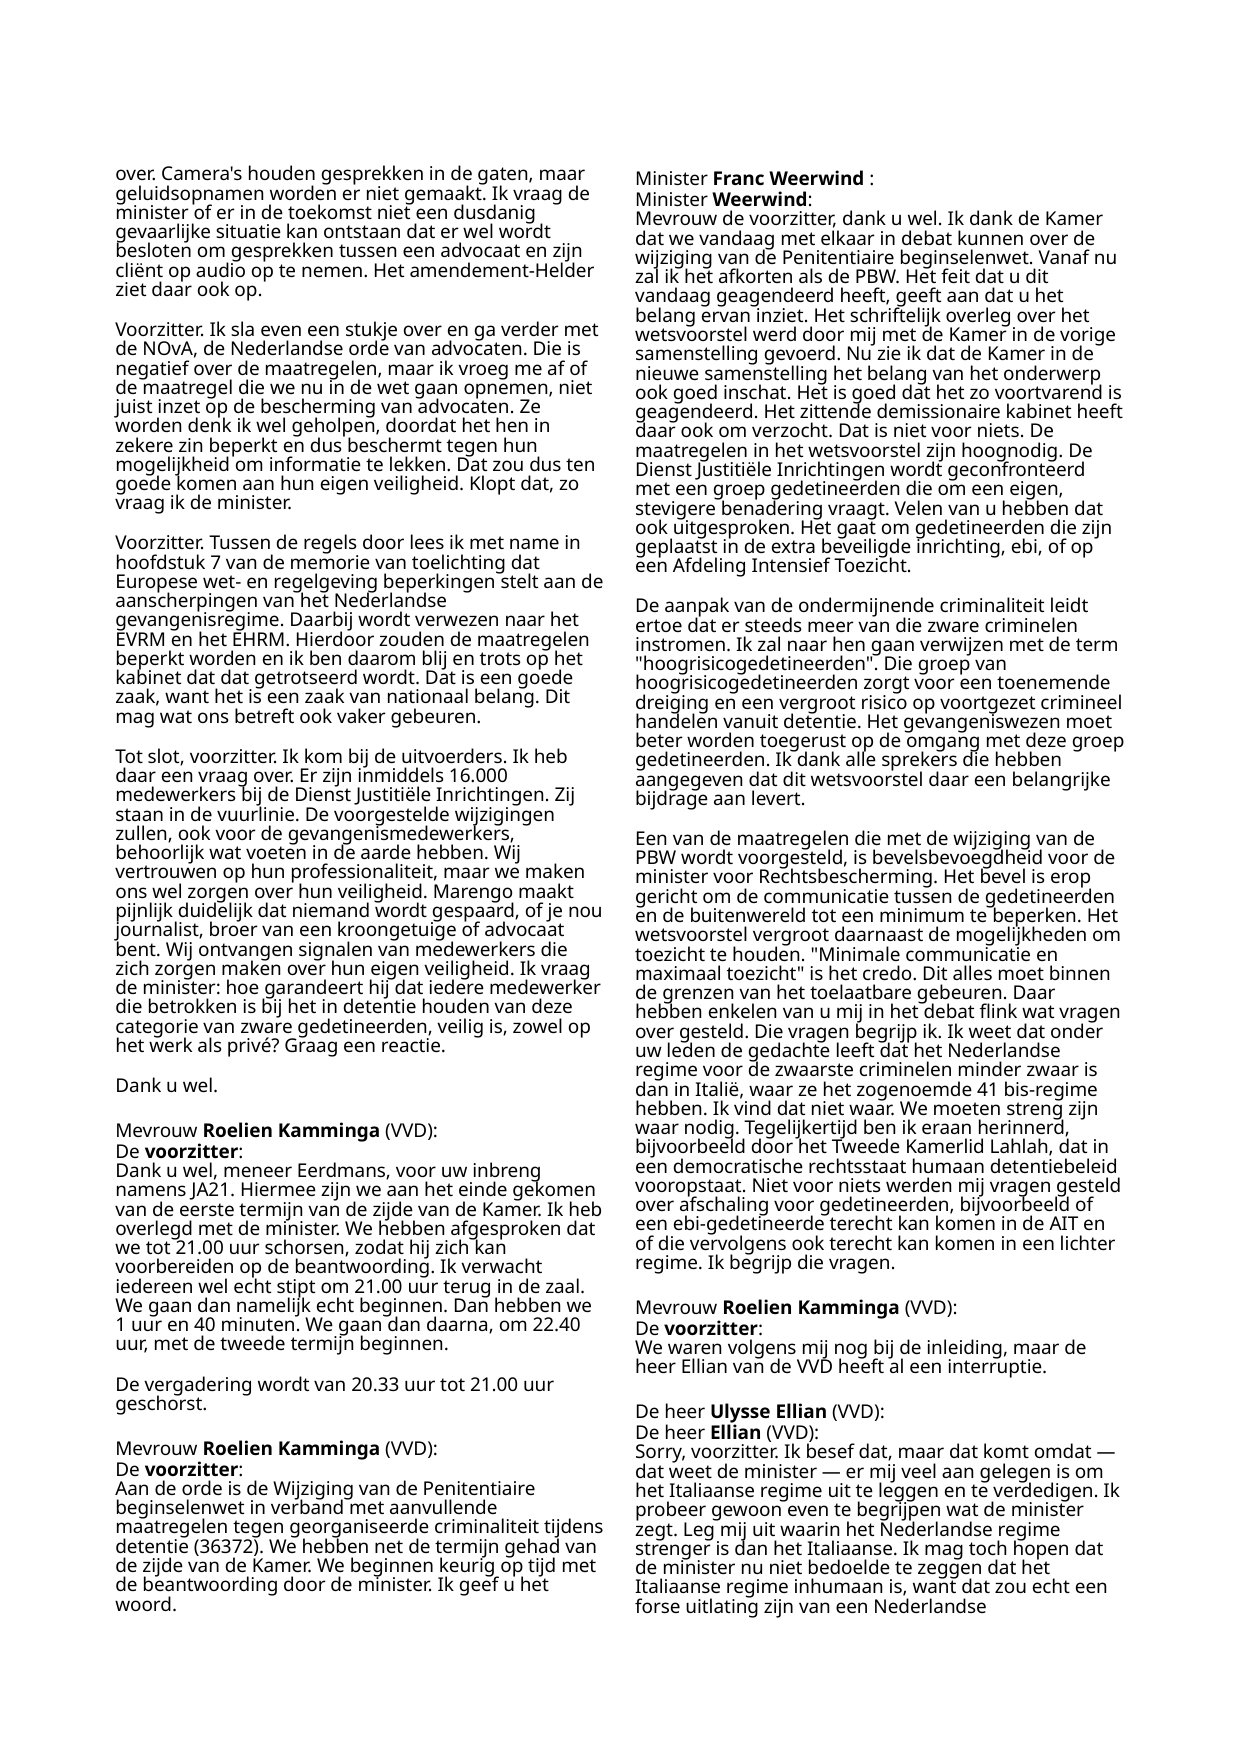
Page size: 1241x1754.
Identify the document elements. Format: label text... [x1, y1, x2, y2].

text De voorzitter: [635, 1320, 1125, 1339]
text over. Camera's houden gesprekken in de gaten, maar geluidsopnamen worden er niet gemaakt. Ik vraag de minister of er in de toekomst niet een dusdanig gevaarlijke situatie kan ontstaan dat er wel wordt besloten om gesprekken tussen een advocaat en zijn cliënt op audio op te nemen. Het amendement-Helder ziet daar ook op. [115, 165, 605, 300]
text Minister Weerwind: [635, 191, 1125, 210]
text Voorzitter. Tussen de regels door lees ik met name in hoofdstuk 7 van de memorie van toelichting dat Europese wet- en regelgeving beperkingen stelt aan de aanscherpingen van het Nederlandse gevangenisregime. Daarbij wordt verwezen naar het EVRM en het EHRM. Hierdoor zouden de maatregelen beperkt worden en ik ben daarom blij en trots op het kabinet dat dat getrotseerd wordt. Dat is een goede zaak, want het is een zaak van nationaal belang. Dit mag wat ons betreft ook vaker gebeuren. [115, 534, 605, 727]
text Mevrouw de voorzitter, dank u wel. Ik dank de Kamer dat we vandaag met elkaar in debat kunnen over de wijziging van de Penitentiaire beginselenwet. Vanaf nu zal ik het afkorten als de PBW. Het feit dat u dit vandaag geagendeerd heeft, geeft aan dat u het belang ervan inziet. Het schriftelijk overleg over het wetsvoorstel werd door mij met de Kamer in de vorige samenstelling gevoerd. Nu zie ik dat de Kamer in de nieuwe samenstelling het belang van het onderwerp ook goed inschat. Het is goed dat het zo voortvarend is geagendeerd. Het zittende demissionaire kabinet heeft daar ook om verzocht. Dat is niet voor niets. De maatregelen in het wetsvoorstel zijn hoognodig. De Dienst Justitiële Inrichtingen wordt geconfronteerd met een groep gedetineerden die om een eigen, stevigere benadering vraagt. Velen van u hebben dat ook uitgesproken. Het gaat om gedetineerden die zijn geplaatst in de extra beveiligde inrichting, ebi, of op een Afdeling Intensief Toezicht. [635, 210, 1125, 577]
text Mevrouw Roelien Kamminga (VVD): [115, 1117, 605, 1143]
text De voorzitter: [115, 1461, 605, 1480]
text Aan de orde is de Wijziging van de Penitentiaire beginselenwet in verband met aanvullende maatregelen tegen georganiseerde criminaliteit tijdens detentie (36372). We hebben net de termijn gehad van de zijde van de Kamer. We beginnen keurig op tijd met de beantwoording door de minister. Ik geef u het woord. [115, 1480, 605, 1615]
text Dank u wel. [115, 1077, 605, 1096]
text Voorzitter. Ik sla even een stukje over en ga verder met de NOvA, de Nederlandse orde van advocaten. Die is negatief over de maatregelen, maar ik vroeg me af of de maatregel die we nu in de wet gaan opnemen, niet juist inzet op de bescherming van advocaten. Ze worden denk ik wel geholpen, doordat het hen in zekere zin beperkt en dus beschermt tegen hun mogelijkheid om informatie te lekken. Dat zou dus ten goede komen aan hun eigen veiligheid. Klopt dat, zo vraag ik de minister. [115, 321, 605, 514]
text De voorzitter: [115, 1143, 605, 1162]
text De vergadering wordt van 20.33 uur tot 21.00 uur geschorst. [115, 1376, 605, 1414]
text De heer Ellian (VVD): [635, 1424, 1125, 1443]
text Mevrouw Roelien Kamminga (VVD): [635, 1294, 1125, 1320]
text De heer Ulysse Ellian (VVD): [635, 1398, 1125, 1424]
text Sorry, voorzitter. Ik besef dat, maar dat komt omdat — dat weet de minister — er mij veel aan gelegen is om het Italiaanse regime uit te leggen en te verdedigen. Ik probeer gewoon even te begrijpen wat de minister zegt. Leg mij uit waarin het Nederlandse regime strenger is dan het Italiaanse. Ik mag toch hopen dat de minister nu niet bedoelde te zeggen dat het Italiaanse regime inhumaan is, want dat zou echt een forse uitlating zijn van een Nederlandse [635, 1443, 1125, 1617]
text Mevrouw Roelien Kamminga (VVD): [115, 1435, 605, 1461]
text De aanpak van de ondermijnende criminaliteit leidt ertoe dat er steeds meer van die zware criminelen instromen. Ik zal naar hen gaan verwijzen met de term "hoogrisicogedetineerden". Die groep van hoogrisicogedetineerden zorgt voor een toenemende dreiging en een vergroot risico op voortgezet crimineel handelen vanuit detentie. Het gevangeniswezen moet beter worden toegerust op de omgang met deze groep gedetineerden. Ik dank alle sprekers die hebben aangegeven dat dit wetsvoorstel daar een belangrijke bijdrage aan levert. [635, 597, 1125, 809]
text Tot slot, voorzitter. Ik kom bij de uitvoerders. Ik heb daar een vraag over. Er zijn inmiddels 16.000 medewerkers bij de Dienst Justitiële Inrichtingen. Zij staan in de vuurlinie. De voorgestelde wijzigingen zullen, ook voor de gevangenismedewerkers, behoorlijk wat voeten in de aarde hebben. Wij vertrouwen op hun professionaliteit, maar we maken ons wel zorgen over hun veiligheid. Marengo maakt pijnlijk duidelijk dat niemand wordt gespaard, of je nou journalist, broer van een kroongetuige of advocaat bent. Wij ontvangen signalen van medewerkers die zich zorgen maken over hun eigen veiligheid. Ik vraag de minister: hoe garandeert hij dat iedere medewerker die betrokken is bij het in detentie houden van deze categorie van zware gedetineerden, veilig is, zowel op het werk als privé? Graag een reactie. [115, 748, 605, 1056]
text Dank u wel, meneer Eerdmans, voor uw inbreng namens JA21. Hiermee zijn we aan het einde gekomen van de eerste termijn van de zijde van de Kamer. Ik heb overlegd met de minister. We hebben afgesproken dat we tot 21.00 uur schorsen, zodat hij zich kan voorbereiden op de beantwoording. Ik verwacht iedereen wel echt stipt om 21.00 uur terug in de zaal. We gaan dan namelijk echt beginnen. Dan hebben we 1 uur en 40 minuten. We gaan dan daarna, om 22.40 uur, met de tweede termijn beginnen. [115, 1162, 605, 1355]
text Een van de maatregelen die met de wijziging van de PBW wordt voorgesteld, is bevelsbevoegdheid voor de minister voor Rechtsbescherming. Het bevel is erop gericht om de communicatie tussen de gedetineerden en de buitenwereld tot een minimum te beperken. Het wetsvoorstel vergroot daarnaast de mogelijkheden om toezicht te houden. "Minimale communicatie en maximaal toezicht" is het credo. Dit alles moet binnen de grenzen van het toelaatbare gebeuren. Daar hebben enkelen van u mij in het debat flink wat vragen over gesteld. Die vragen begrijp ik. Ik weet dat onder uw leden de gedachte leeft dat het Nederlandse regime voor de zwaarste criminelen minder zwaar is dan in Italië, waar ze het zogenoemde 41 bis-regime hebben. Ik vind dat niet waar. We moeten streng zijn waar nodig. Tegelijkertijd ben ik eraan herinnerd, bijvoorbeeld door het Tweede Kamerlid Lahlah, dat in een democratische rechtsstaat humaan detentiebeleid vooropstaat. Niet voor niets werden mij vragen gesteld over afschaling voor gedetineerden, bijvoorbeeld of een ebi-gedetineerde terecht kan komen in de AIT en of die vervolgens ook terecht kan komen in een lichter regime. Ik begrijp die vragen. [635, 830, 1125, 1273]
text We waren volgens mij nog bij de inleiding, maar de heer Ellian van de VVD heeft al een interruptie. [635, 1339, 1125, 1378]
text Minister Franc Weerwind : [635, 165, 1125, 191]
